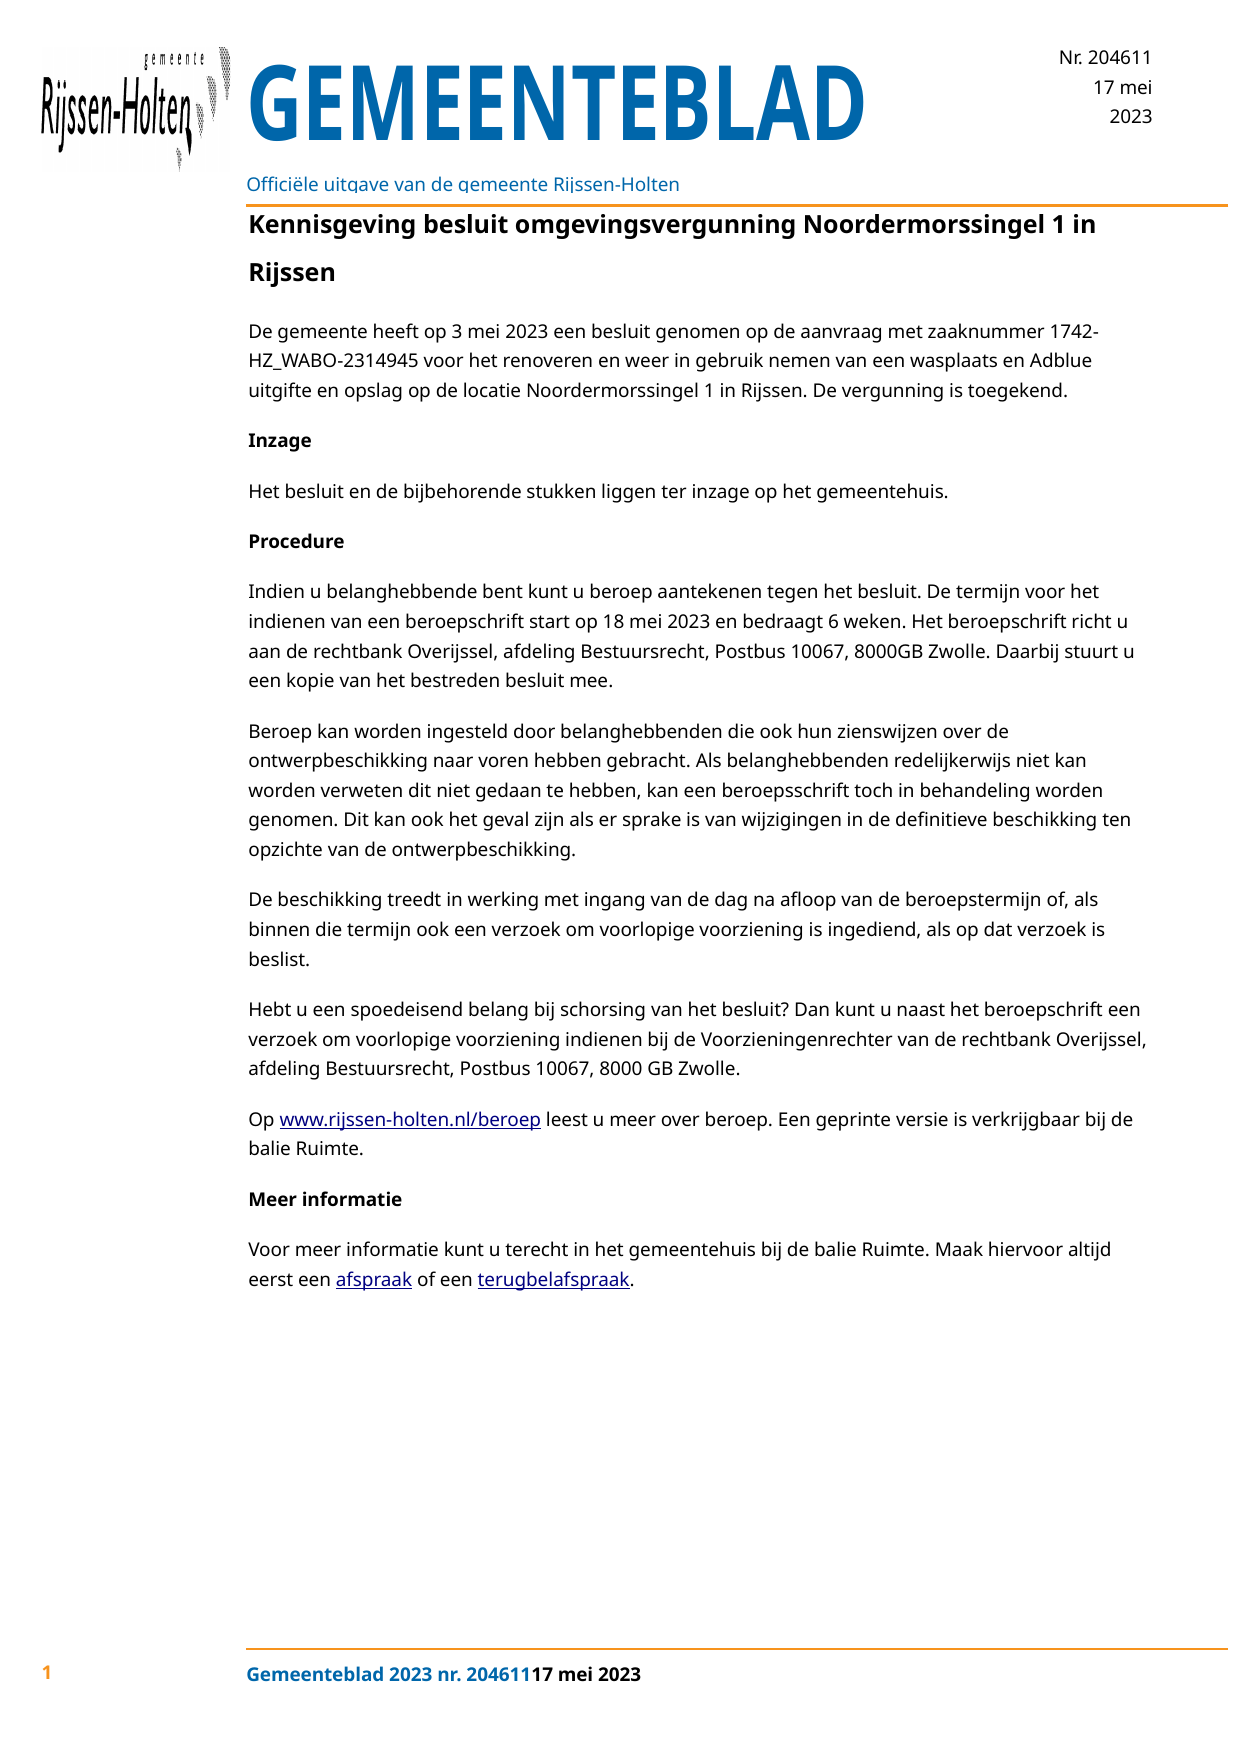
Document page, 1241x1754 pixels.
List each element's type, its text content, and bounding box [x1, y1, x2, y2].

text Indien u belanghebbende bent kunt u beroep aantekenen tegen het besluit. De termijn voor het indienen van een beroepschrift start op 18 mei 2023 en bedraagt 6 weken. Het beroepschrift richt u aan de rechtbank Overijssel, afdeling Bestuursrecht, Postbus 10067, 8000GB Zwolle. Daarbij stuurt u een kopie van het bestreden besluit mee. [248, 579, 1152, 693]
text Procedure [248, 528, 1152, 554]
text Voor meer informatie kunt u terecht in het gemeentehuis bij de balie Ruimte. Maak hiervoor altijd eerst een afspraak of een terugbelafspraak. [248, 1236, 1152, 1292]
text De beschikking treedt in werking met ingang van de dag na afloop van de beroepstermijn of, als binnen die termijn ook een verzoek om voorlopige voorziening is ingediend, als op dat verzoek is beslist. [248, 887, 1152, 972]
text Inzage [248, 427, 1152, 453]
text Hebt u een spoedeisend belang bij schorsing van het besluit? Dan kunt u naast het beroepschrift een verzoek om voorlopige voorziening indienen bij de Voorzieningenrechter van de rechtbank Overijssel, afdeling Bestuursrecht, Postbus 10067, 8000 GB Zwolle. [248, 996, 1152, 1081]
text Het besluit en de bijbehorende stukken liggen ter inzage op het gemeentehuis. [248, 478, 1152, 504]
text Kennisgeving besluit omgevingsvergunning Noordermorssingel 1 in Rijssen [248, 207, 1152, 288]
text Beroep kan worden ingesteld door belanghebbenden die ook hun zienswijzen over de ontwerpbeschikking naar voren hebben gebracht. Als belanghebbenden redelijkerwijs niet kan worden verweten dit niet gedaan te hebben, kan een beroepsschrift toch in behandeling worden genomen. Dit kan ook het geval zijn als er sprake is van wijzigingen in de definitieve beschikking ten opzichte van de ontwerpbeschikking. [248, 718, 1152, 862]
text Op www.rijssen-holten.nl/beroep leest u meer over beroep. Een geprinte versie is verkrijgbaar bij de balie Ruimte. [248, 1106, 1152, 1161]
text De gemeente heeft op 3 mei 2023 een besluit genomen op de aanvraag met zaaknummer 1742-HZ_WABO-2314945 voor het renoveren en weer in gebruik nemen van een wasplaats en Adblue uitgifte en opslag op de locatie Noordermorssingel 1 in Rijssen. De vergunning is toegekend. [248, 318, 1152, 403]
text Meer informatie [248, 1186, 1152, 1212]
picture [41, 47, 231, 172]
